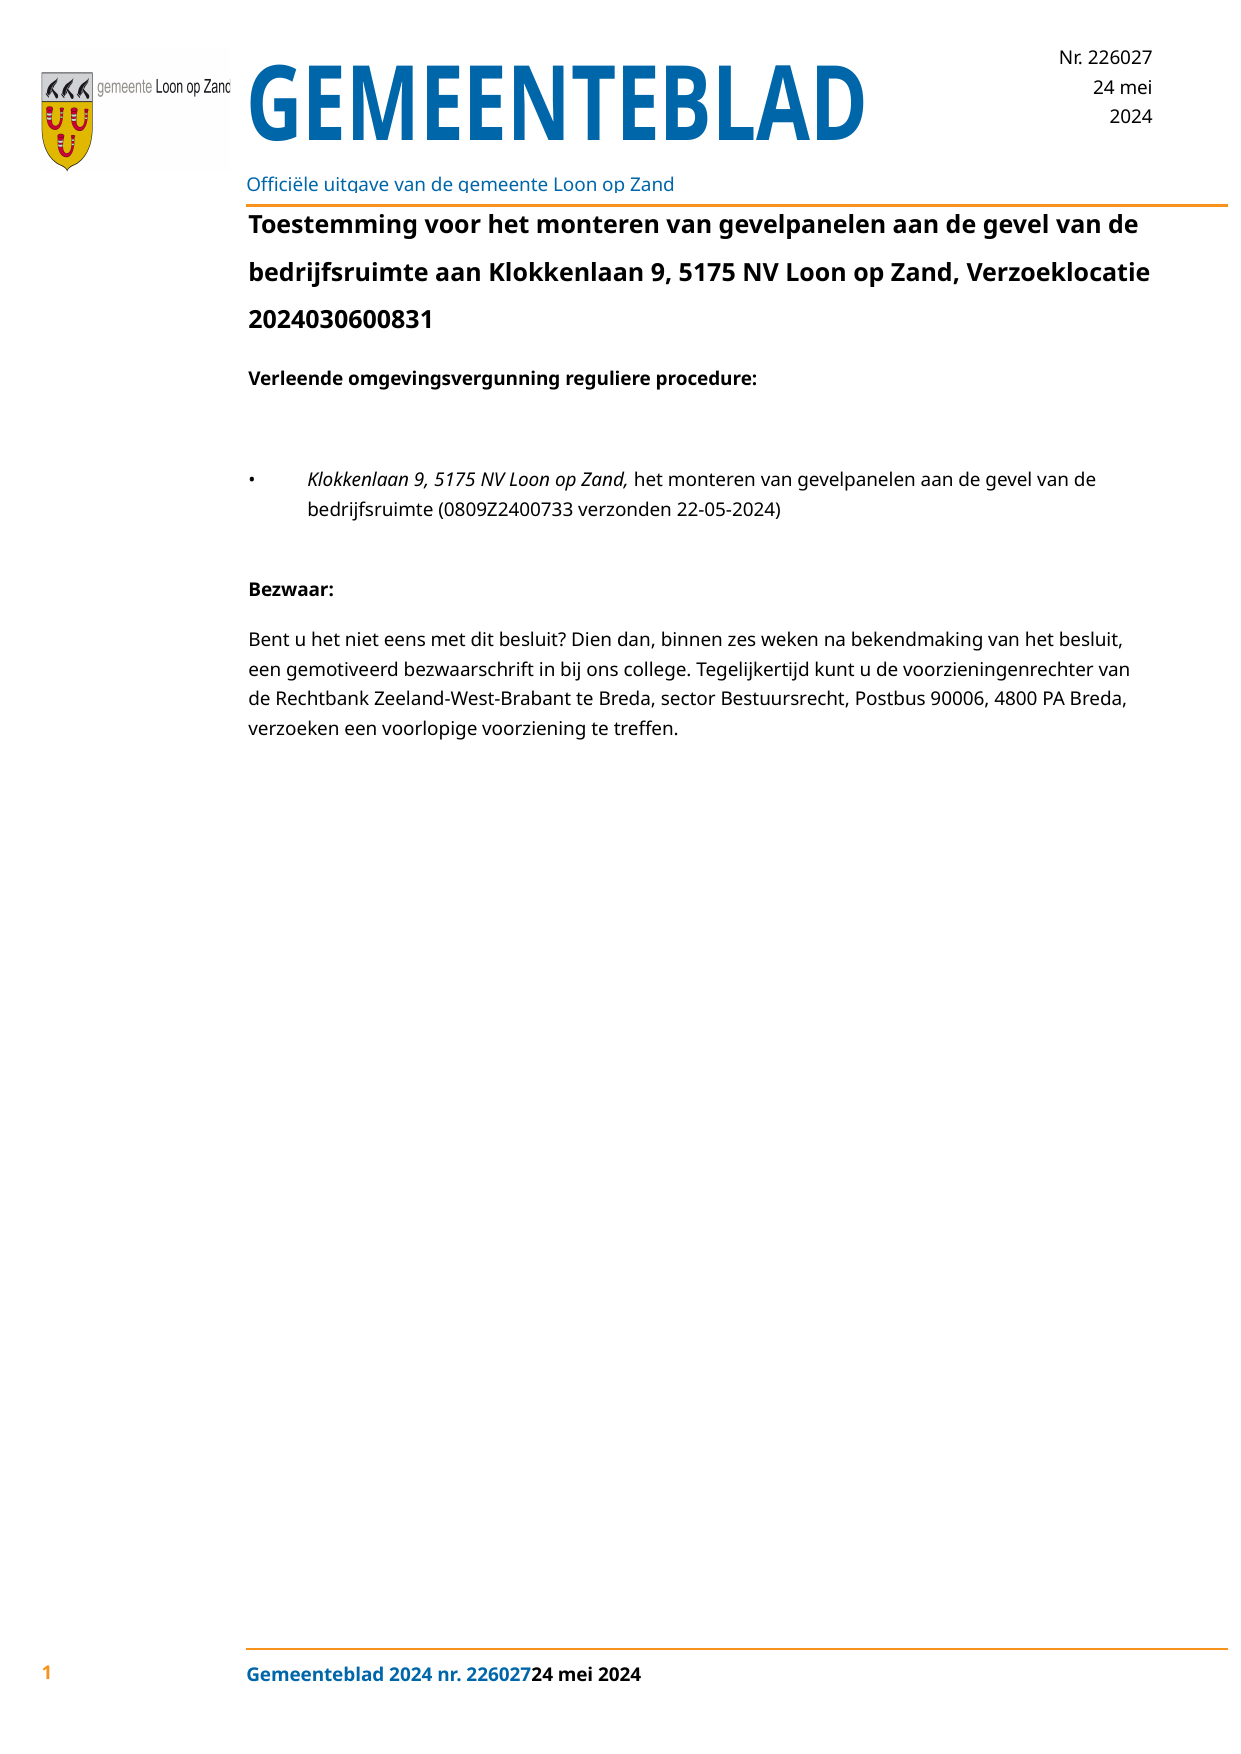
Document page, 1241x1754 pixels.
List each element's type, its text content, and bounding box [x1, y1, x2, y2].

list Klokkenlaan 9, 5175 NV Loon op Zand, het monteren van gevelpanelen aan de gevel van de bedrijfsruimte (0809Z2400733 verzonden 22-05-2024) [248, 466, 1152, 522]
text Verleende omgevingsvergunning reguliere procedure: [248, 366, 1152, 391]
text Bent u het niet eens met dit besluit? Dien dan, binnen zes weken na bekendmaking van het besluit, een gemotiveerd bezwaarschrift in bij ons college. Tegelijkertijd kunt u de voorzieningenrechter van de Rechtbank Zeeland-West-Brabant te Breda, sector Bestuursrecht, Postbus 90006, 4800 PA Breda, verzoeken een voorlopige voorziening te treffen. [248, 626, 1152, 741]
text Toestemming voor het monteren van gevelpanelen aan de gevel van de bedrijfsruimte aan Klokkenlaan 9, 5175 NV Loon op Zand, Verzoeklocatie 2024030600831 [248, 207, 1152, 336]
picture [41, 47, 231, 172]
text Bezwaar: [248, 576, 1152, 602]
